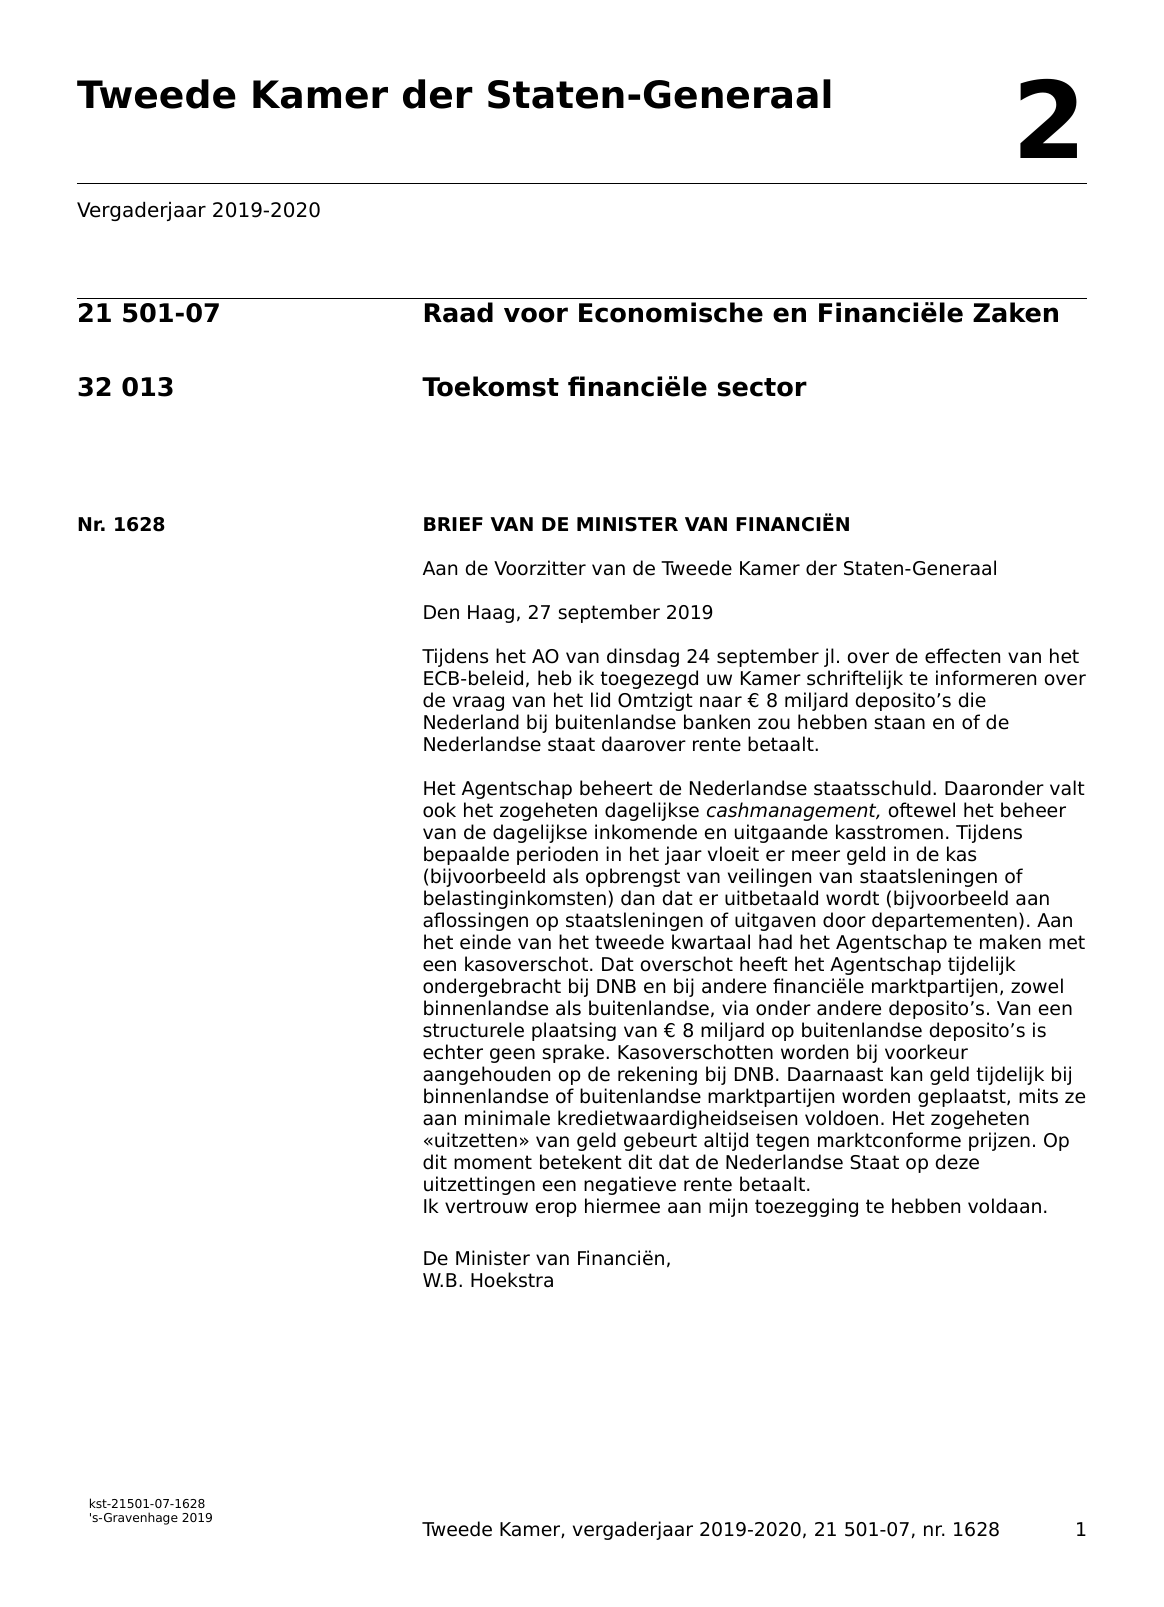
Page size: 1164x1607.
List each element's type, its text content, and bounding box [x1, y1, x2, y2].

subtitle 21 501-07 Raad voor Economische en Financiële Zaken [77, 299, 1087, 329]
text 's-Gravenhage 2019 [88, 1511, 323, 1525]
subtitle Nr. 1628 BRIEF VAN DE MINISTER VAN FINANCIËN [77, 514, 1087, 536]
table_header Tweede Kamer der Staten-Generaal [77, 59, 886, 183]
text De Minister van Financiën, W.B. Hoekstra [422, 1248, 1087, 1292]
subtitle 32 013 Toekomst financiële sector [77, 373, 1087, 403]
text Ik vertrouw erop hiermee aan mijn toezegging te hebben voldaan. [422, 1196, 1087, 1218]
table_cell Vergaderjaar 2019-2020 [77, 184, 1087, 298]
text Tijdens het AO van dinsdag 24 september jl. over de effecten van het ECB-beleid, heb ik toegezegd uw Kamer schriftelijk te informeren over de vraag van het lid Omtzigt naar € 8 miljard deposito’s die Nederland bij buitenlandse banken zou hebben staan en of de Nederlandse staat daarover rente betaalt. [422, 646, 1087, 756]
text Den Haag, 27 september 2019 [422, 602, 1087, 624]
text Het Agentschap beheert de Nederlandse staatsschuld. Daaronder valt ook het zogeheten dagelijkse cashmanagement, oftewel het beheer van de dagelijkse inkomende en uitgaande kasstromen. Tijdens bepaalde perioden in het jaar vloeit er meer geld in de kas (bijvoorbeeld als opbrengst van veilingen van staatsleningen of belastinginkomsten) dan dat er uitbetaald wordt (bijvoorbeeld aan aflossingen op staatsleningen of uitgaven door departementen). Aan het einde van het tweede kwartaal had het Agentschap te maken met een kasoverschot. Dat overschot heeft het Agentschap tijdelijk ondergebracht bij DNB en bij andere financiële marktpartijen, zowel binnenlandse als buitenlandse, via onder andere deposito’s. Van een structurele plaatsing van € 8 miljard op buitenlandse deposito’s is echter geen sprake. Kasoverschotten worden bij voorkeur aangehouden op de rekening bij DNB. Daarnaast kan geld tijdelijk bij binnenlandse of buitenlandse marktpartijen worden geplaatst, mits ze aan minimale kredietwaardigheidseisen voldoen. Het zogeheten «uitzetten» van geld gebeurt altijd tegen marktconforme prijzen. Op dit moment betekent dit dat de Nederlandse Staat op deze uitzettingen een negatieve rente betaalt. [422, 778, 1087, 1196]
table_header 2 [886, 59, 1087, 183]
text kst-21501-07-1628 [88, 1497, 323, 1511]
text Aan de Voorzitter van de Tweede Kamer der Staten-Generaal [422, 558, 1087, 580]
